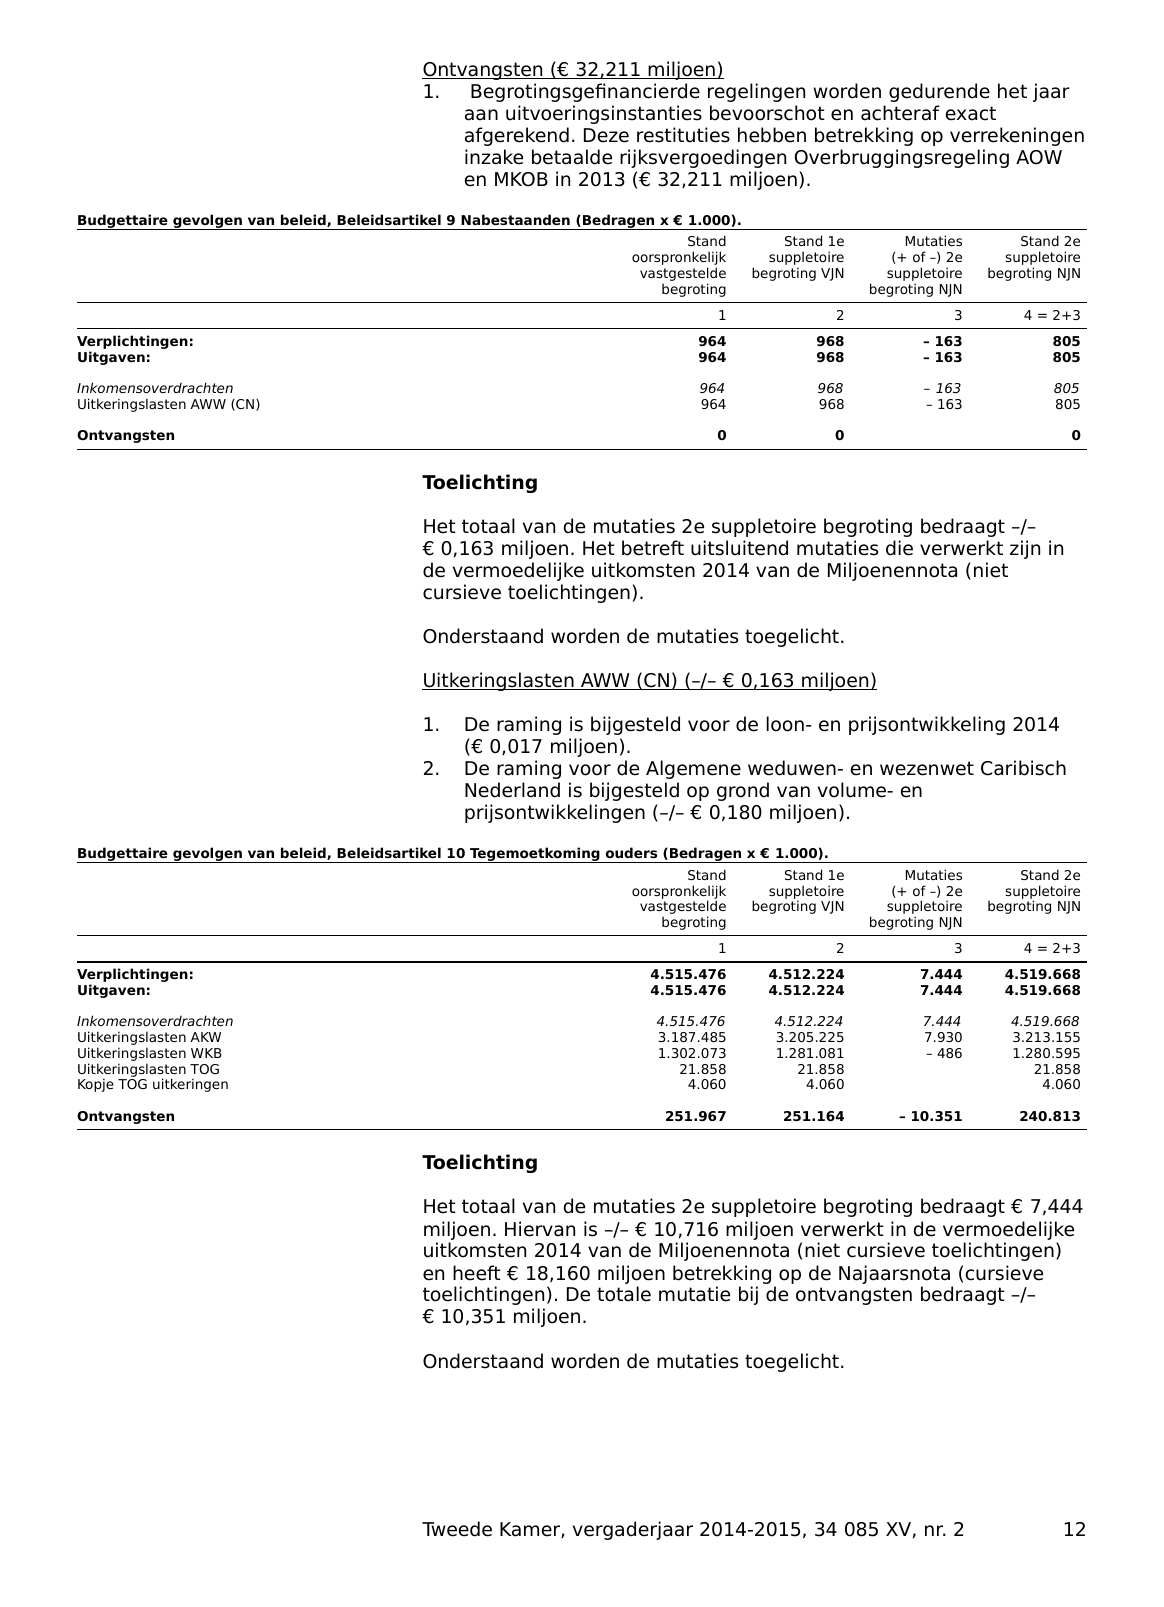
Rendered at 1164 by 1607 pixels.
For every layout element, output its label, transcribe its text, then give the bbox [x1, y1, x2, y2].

table_cell – 163 [850, 397, 968, 412]
table_cell – 163 [850, 329, 968, 349]
subtitle Uitkeringslasten AWW (CN) (–/– € 0,163 miljoen) [422, 670, 1087, 692]
table_cell [614, 999, 732, 1014]
text Onderstaand worden de mutaties toegelicht. [422, 626, 1087, 648]
table_cell Uitgaven: [77, 350, 614, 365]
table_cell 968 [732, 397, 850, 412]
table_cell 0 [614, 428, 732, 448]
table_cell [732, 365, 850, 381]
table_cell 964 [614, 381, 732, 397]
table_cell Mutaties (+ of –) 2e suppletoire begroting NJN [850, 230, 968, 302]
table_header Budgettaire gevolgen van beleid, Beleidsartikel 9 Nabestaanden (Bedragen x € 1.000). [77, 213, 1087, 228]
table_cell 3 [850, 303, 968, 328]
table_cell 3.187.485 [614, 1030, 732, 1046]
table_cell [850, 365, 968, 381]
table_cell Uitgaven: [77, 983, 614, 998]
table_cell – 163 [850, 381, 968, 397]
table_cell [77, 230, 614, 302]
table_cell 4.512.224 [732, 1014, 850, 1030]
table_cell Stand oorspronkelijk vastgestelde begroting [614, 230, 732, 302]
table_cell 4.519.668 [969, 1014, 1087, 1030]
table_cell 1 [614, 303, 732, 328]
table_cell 805 [969, 381, 1087, 397]
table_cell Inkomensoverdrachten [77, 1014, 614, 1030]
table_cell Stand oorspronkelijk vastgestelde begroting [614, 863, 732, 935]
table_cell Stand 2e suppletoire begroting NJN [969, 230, 1087, 302]
table_cell 4.515.476 [614, 1014, 732, 1030]
table_cell [77, 863, 614, 935]
table_cell 7.444 [850, 1014, 968, 1030]
table_cell 964 [614, 350, 732, 365]
table_cell Uitkeringslasten AWW (CN) [77, 397, 614, 412]
table_cell 4.519.668 [969, 963, 1087, 983]
table_cell – 486 [850, 1046, 968, 1061]
table_cell 4.512.224 [732, 983, 850, 998]
table_header Budgettaire gevolgen van beleid, Beleidsartikel 10 Tegemoetkoming ouders (Bedragen x € 1.000). [77, 846, 1087, 862]
table_cell 4.060 [614, 1077, 732, 1093]
table_cell 3.205.225 [732, 1030, 850, 1046]
table_cell 4 = 2+3 [969, 936, 1087, 961]
table_cell [969, 413, 1087, 428]
table_cell Verplichtingen: [77, 329, 614, 349]
table_cell [850, 1093, 968, 1109]
table_cell [850, 428, 968, 448]
table_cell – 10.351 [850, 1109, 968, 1129]
table_cell 7.444 [850, 963, 968, 983]
table_cell 21.858 [732, 1061, 850, 1077]
table_cell [77, 1093, 614, 1109]
table_cell 1.280.595 [969, 1046, 1087, 1061]
table_cell [850, 1061, 968, 1077]
subtitle Toelichting [422, 472, 1087, 494]
table_cell Stand 1e suppletoire begroting VJN [732, 863, 850, 935]
text Onderstaand worden de mutaties toegelicht. [422, 1351, 1087, 1372]
table_cell [850, 1077, 968, 1093]
table_cell [732, 999, 850, 1014]
table_cell Ontvangsten [77, 1109, 614, 1129]
table_cell 7.444 [850, 983, 968, 998]
table_cell 964 [614, 397, 732, 412]
table_cell Uitkeringslasten WKB [77, 1046, 614, 1061]
text 1. De raming is bijgesteld voor de loon- en prijsontwikkeling 2014 (€ 0,017 miljoen). [422, 714, 1087, 758]
table_cell Uitkeringslasten AKW [77, 1030, 614, 1046]
table_cell 4.060 [732, 1077, 850, 1093]
table_cell 2 [732, 303, 850, 328]
table_cell 4.515.476 [614, 983, 732, 998]
table_cell [969, 1093, 1087, 1109]
table_cell [77, 303, 614, 328]
table_cell 4 = 2+3 [969, 303, 1087, 328]
table_cell 805 [969, 397, 1087, 412]
table_cell 21.858 [614, 1061, 732, 1077]
table_cell 4.519.668 [969, 983, 1087, 998]
table_cell 240.813 [969, 1109, 1087, 1129]
table_cell – 163 [850, 350, 968, 365]
table_cell 4.512.224 [732, 963, 850, 983]
table_cell 805 [969, 329, 1087, 349]
table_cell Uitkeringslasten TOG [77, 1061, 614, 1077]
table_cell 805 [969, 350, 1087, 365]
table_cell 1 [614, 936, 732, 961]
table_cell 968 [732, 329, 850, 349]
table_cell 2 [732, 936, 850, 961]
table_cell [969, 365, 1087, 381]
table_cell [614, 1093, 732, 1109]
table_cell 968 [732, 350, 850, 365]
table_cell 4.060 [969, 1077, 1087, 1093]
table_cell [77, 999, 614, 1014]
table_cell 7.930 [850, 1030, 968, 1046]
table_cell Ontvangsten [77, 428, 614, 448]
table_cell 21.858 [969, 1061, 1087, 1077]
table_cell Stand 2e suppletoire begroting NJN [969, 863, 1087, 935]
table_cell [969, 999, 1087, 1014]
table_cell [732, 413, 850, 428]
table_cell Stand 1e suppletoire begroting VJN [732, 230, 850, 302]
table_cell Kopje TOG uitkeringen [77, 1077, 614, 1093]
table_cell 964 [614, 329, 732, 349]
subtitle Ontvangsten (€ 32,211 miljoen) [422, 59, 1087, 81]
table_cell 3 [850, 936, 968, 961]
table_cell Mutaties (+ of –) 2e suppletoire begroting NJN [850, 863, 968, 935]
table_cell Inkomensoverdrachten [77, 381, 614, 397]
text 2. De raming voor de Algemene weduwen- en wezenwet Caribisch Nederland is bijgesteld op grond van volume- en prijsontwikkelingen (–/– € 0,180 miljoen). [422, 758, 1087, 824]
table_cell [614, 365, 732, 381]
table_cell [614, 413, 732, 428]
table_cell 3.213.155 [969, 1030, 1087, 1046]
table_cell 0 [732, 428, 850, 448]
table_cell [77, 365, 614, 381]
table_cell 251.164 [732, 1109, 850, 1129]
table_cell [732, 1093, 850, 1109]
text Het totaal van de mutaties 2e suppletoire begroting bedraagt –/– € 0,163 miljoen. Het betreft uitsluitend mutaties die verwerkt zijn in de vermoedelijke uitkomsten 2014 van de Miljoenennota (niet cursieve toelichtingen). [422, 516, 1087, 604]
table_cell 1.302.073 [614, 1046, 732, 1061]
subtitle Toelichting [422, 1152, 1087, 1174]
table_cell 0 [969, 428, 1087, 448]
table_cell 251.967 [614, 1109, 732, 1129]
text Het totaal van de mutaties 2e suppletoire begroting bedraagt € 7,444 miljoen. Hiervan is –/– € 10,716 miljoen verwerkt in de vermoedelijke uitkomsten 2014 van de Miljoenennota (niet cursieve toelichtingen) en heeft € 18,160 miljoen betrekking op de Najaarsnota (cursieve toelichtingen). De totale mutatie bij de ontvangsten bedraagt –/– € 10,351 miljoen. [422, 1196, 1087, 1328]
table_cell [77, 936, 614, 961]
text 1. Begrotingsgefinancierde regelingen worden gedurende het jaar aan uitvoeringsinstanties bevoorschot en achteraf exact afgerekend. Deze restituties hebben betrekking op verrekeningen inzake betaalde rijksvergoedingen Overbruggingsregeling AOW en MKOB in 2013 (€ 32,211 miljoen). [422, 81, 1087, 191]
table_cell 4.515.476 [614, 963, 732, 983]
table_cell [77, 413, 614, 428]
table_cell Verplichtingen: [77, 963, 614, 983]
table_cell [850, 413, 968, 428]
table_cell 1.281.081 [732, 1046, 850, 1061]
table_cell [850, 999, 968, 1014]
table_cell 968 [732, 381, 850, 397]
